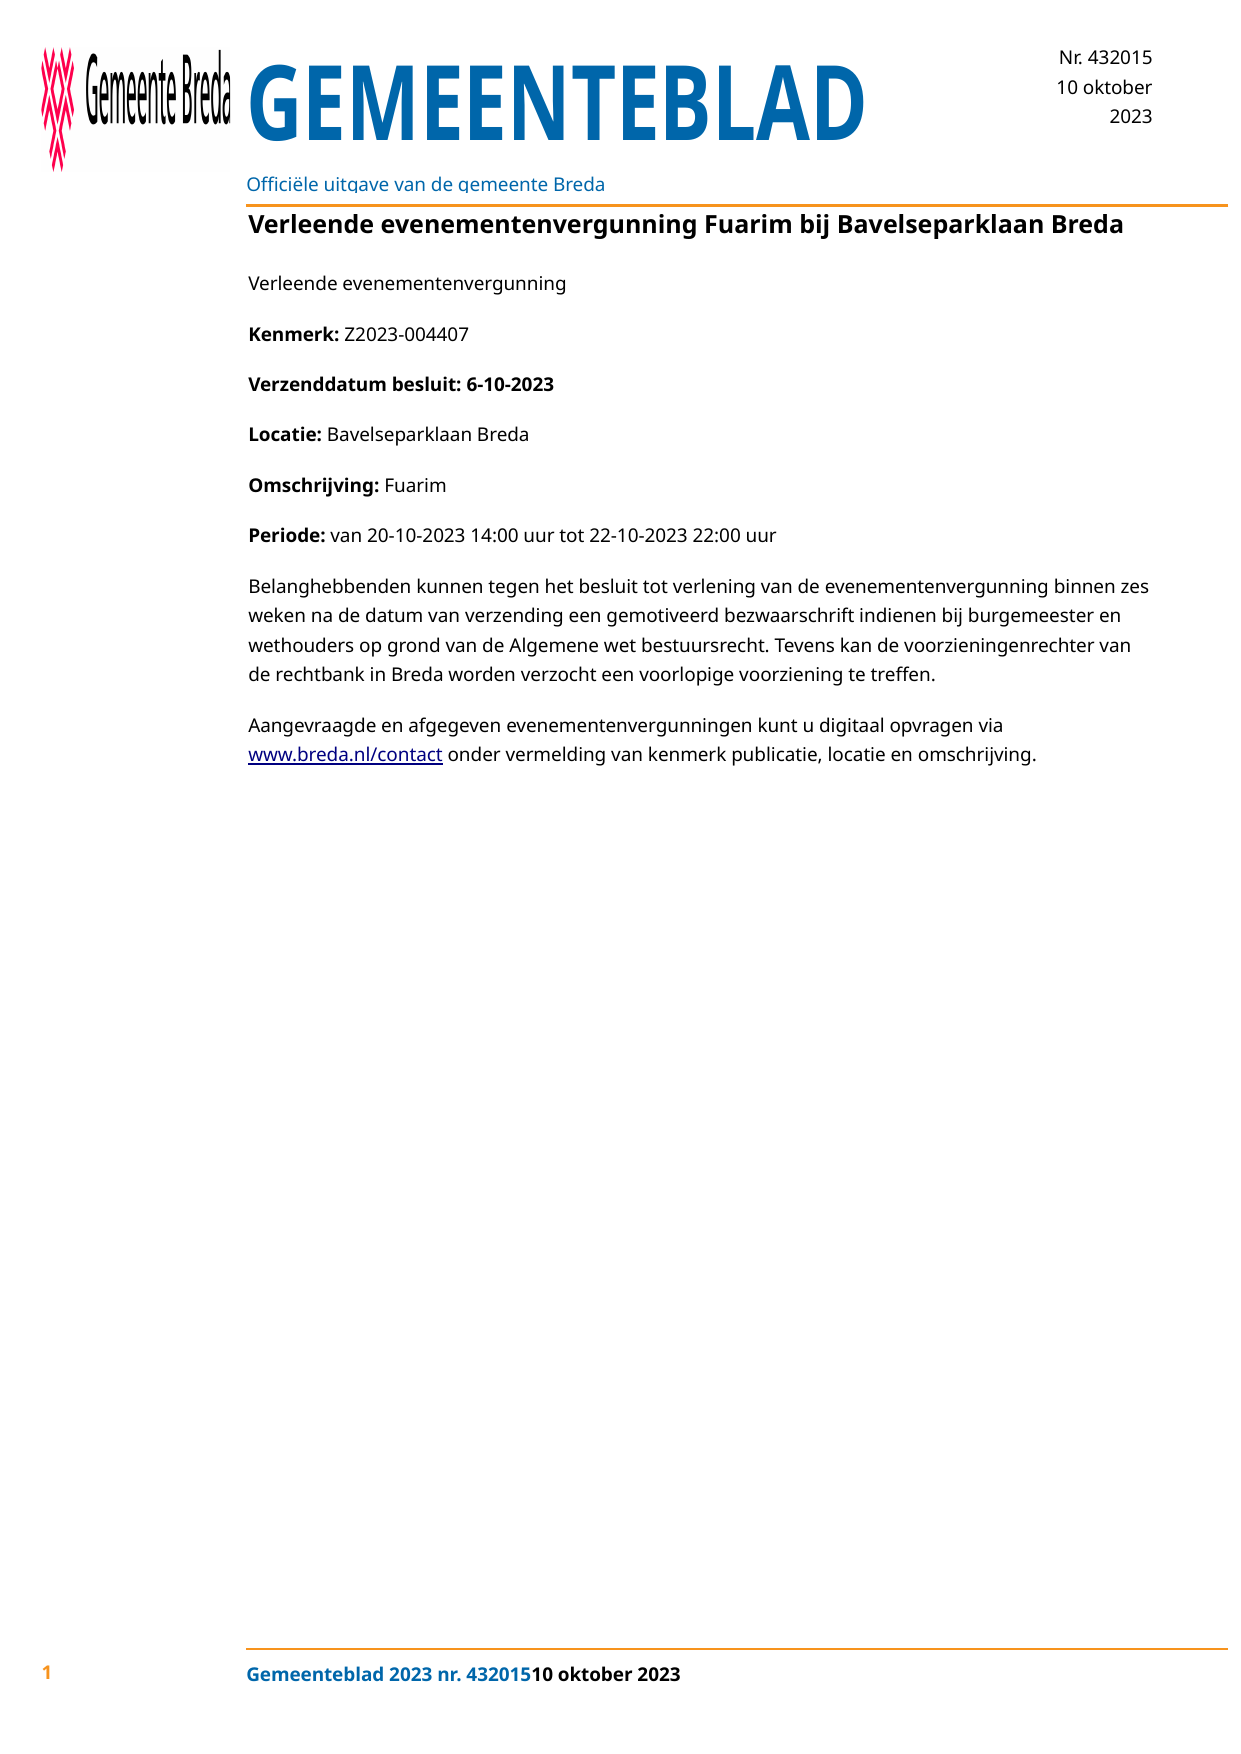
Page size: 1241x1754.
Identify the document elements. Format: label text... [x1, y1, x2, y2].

text Periode: van 20-10-2023 14:00 uur tot 22-10-2023 22:00 uur [248, 522, 1152, 548]
text Kenmerk: Z2023-004407 [248, 321, 1152, 346]
text Verzenddatum besluit: 6-10-2023 [248, 371, 1152, 397]
picture [41, 47, 231, 172]
text Omschrijving: Fuarim [248, 472, 1152, 498]
text Locatie: Bavelseparklaan Breda [248, 422, 1152, 447]
text Verleende evenementenvergunning [248, 270, 1152, 296]
text Aangevraagde en afgegeven evenementenvergunningen kunt u digitaal opvragen via www.breda.nl/contact onder vermelding van kenmerk publicatie, locatie en omschrijving. [248, 712, 1152, 767]
text Verleende evenementenvergunning Fuarim bij Bavelseparklaan Breda [248, 207, 1152, 241]
text Belanghebbenden kunnen tegen het besluit tot verlening van de evenementenvergunning binnen zes weken na de datum van verzending een gemotiveerd bezwaarschrift indienen bij burgemeester en wethouders op grond van de Algemene wet bestuursrecht. Tevens kan de voorzieningenrechter van de rechtbank in Breda worden verzocht een voorlopige voorziening te treffen. [248, 573, 1152, 687]
